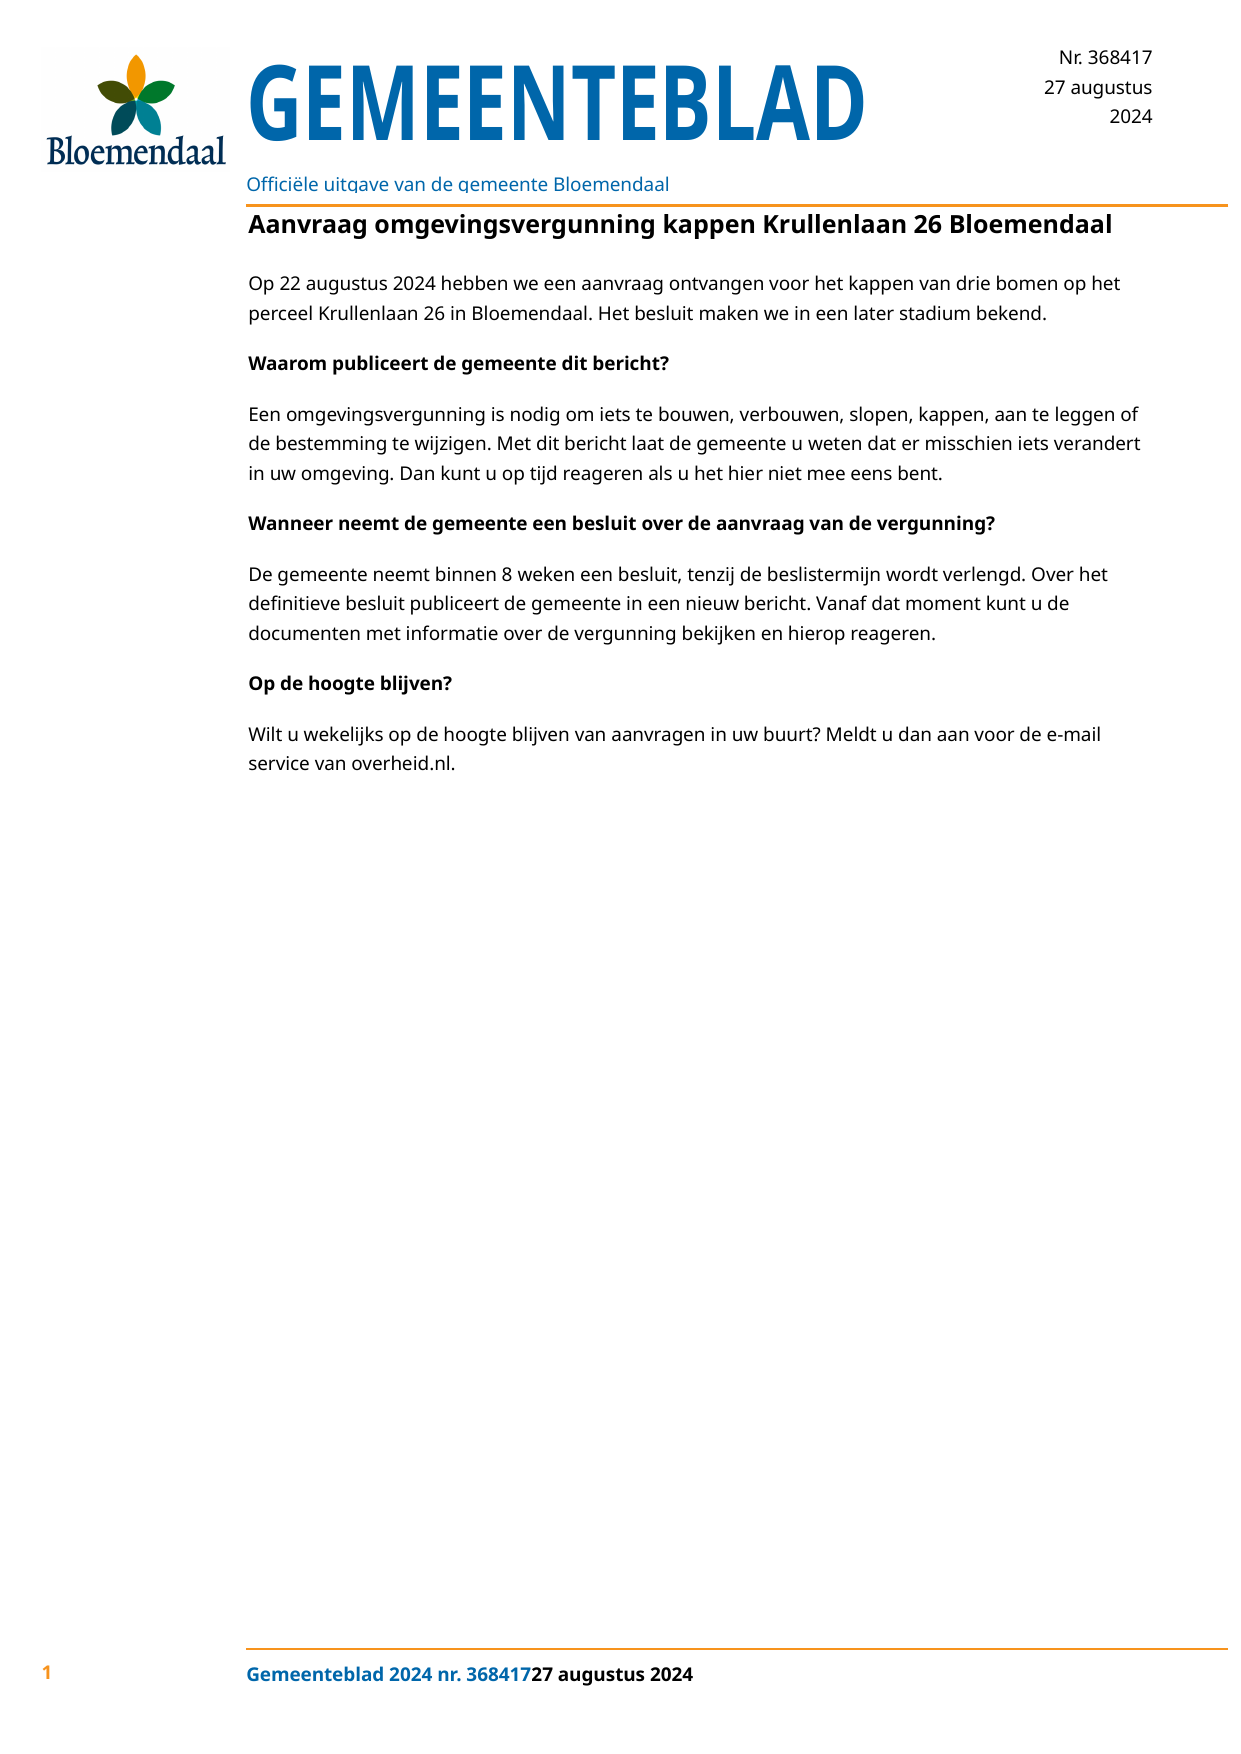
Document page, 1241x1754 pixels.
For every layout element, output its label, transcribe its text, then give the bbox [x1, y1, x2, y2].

text Een omgevingsvergunning is nodig om iets te bouwen, verbouwen, slopen, kappen, aan te leggen of de bestemming te wijzigen. Met dit bericht laat de gemeente u weten dat er misschien iets verandert in uw omgeving. Dan kunt u op tijd reageren als u het hier niet mee eens bent. [248, 401, 1152, 486]
text De gemeente neemt binnen 8 weken een besluit, tenzij de beslistermijn wordt verlengd. Over het definitieve besluit publiceert de gemeente in een nieuw bericht. Vanaf dat moment kunt u de documenten met informatie over de vergunning bekijken en hierop reageren. [248, 561, 1152, 646]
text Aanvraag omgevingsvergunning kappen Krullenlaan 26 Bloemendaal [248, 207, 1152, 241]
picture [41, 47, 231, 172]
text Wanneer neemt de gemeente een besluit over de aanvraag van de vergunning? [248, 510, 1152, 536]
text Op de hoogte blijven? [248, 670, 1152, 696]
text Wilt u wekelijks op de hoogte blijven van aanvragen in uw buurt? Meldt u dan aan voor de e-mail service van overheid.nl. [248, 721, 1152, 776]
text Waarom publiceert de gemeente dit bericht? [248, 350, 1152, 376]
text Op 22 augustus 2024 hebben we een aanvraag ontvangen voor het kappen van drie bomen op het perceel Krullenlaan 26 in Bloemendaal. Het besluit maken we in een later stadium bekend. [248, 270, 1152, 326]
